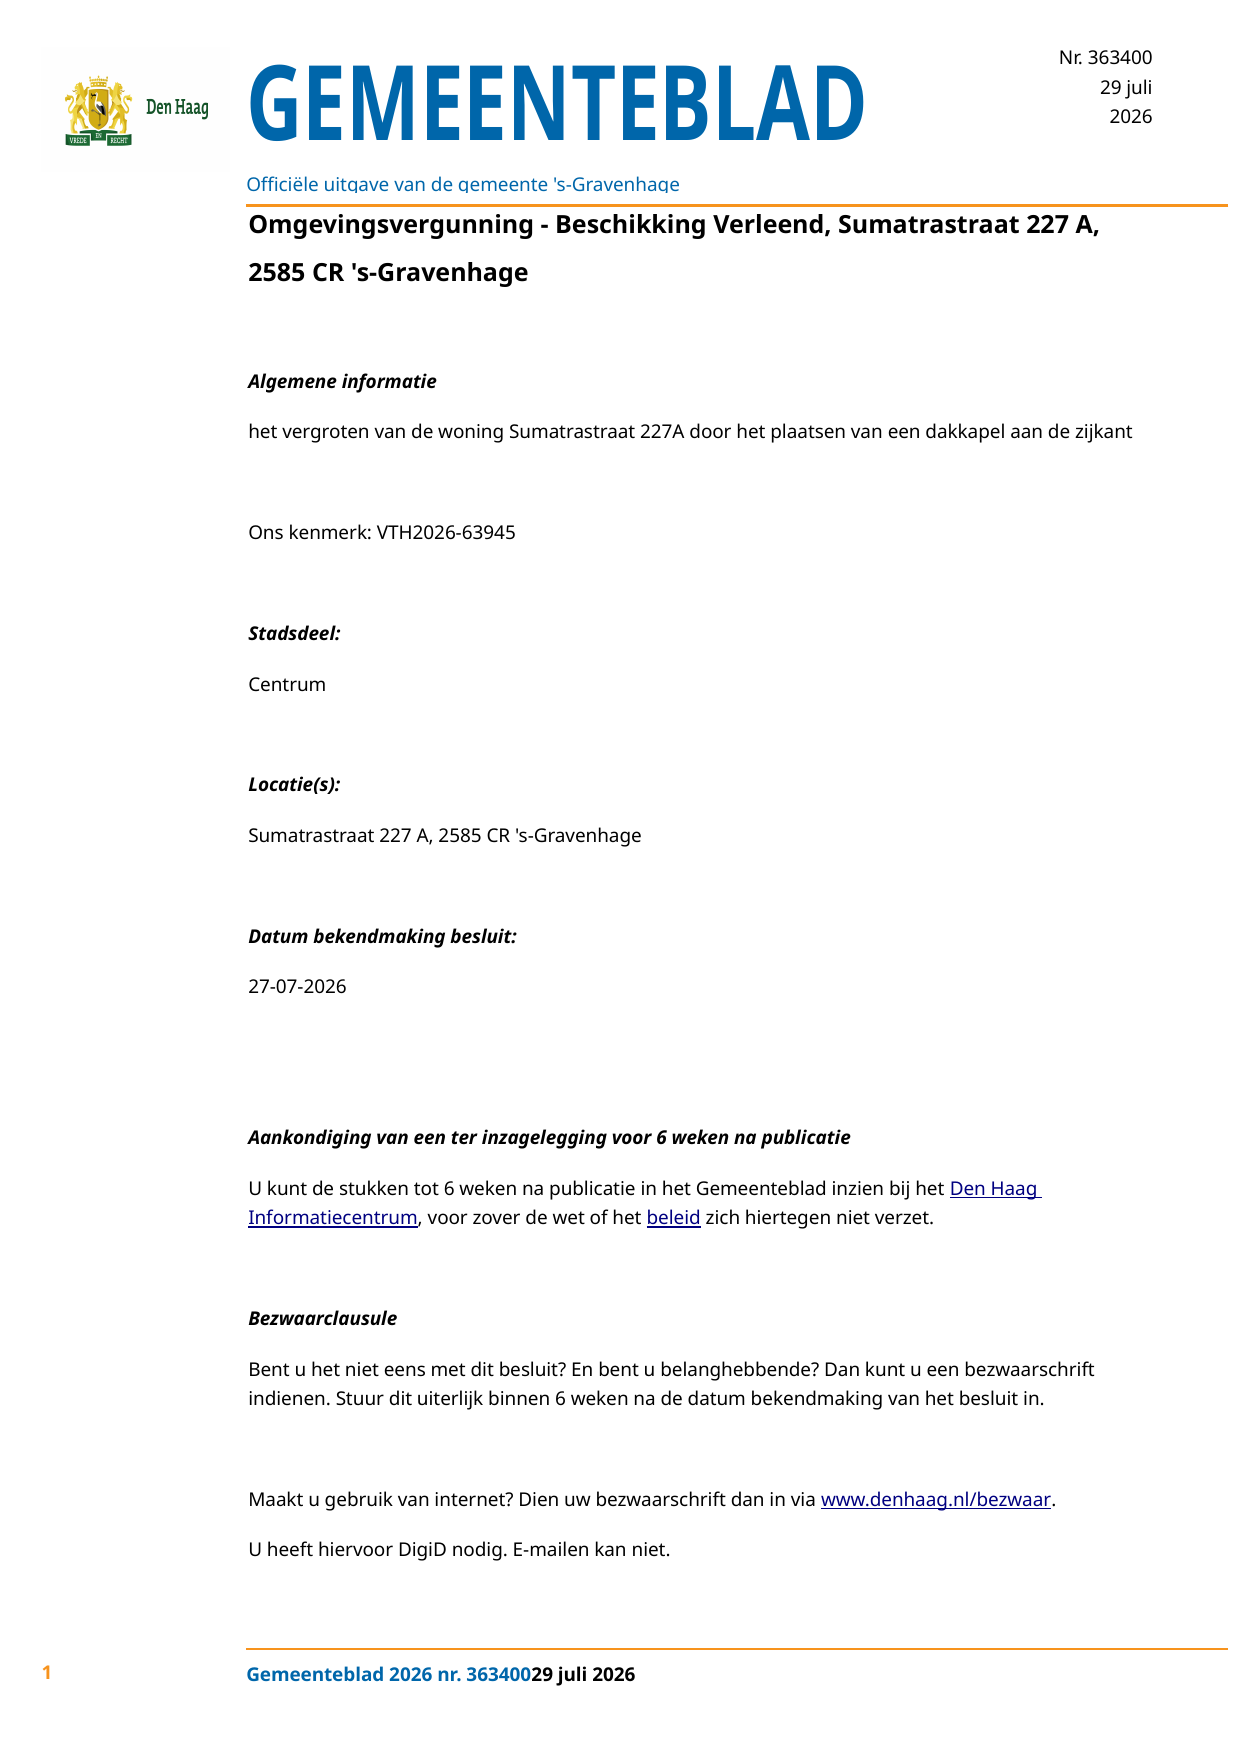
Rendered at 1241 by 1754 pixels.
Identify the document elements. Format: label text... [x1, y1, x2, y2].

text Maakt u gebruik van internet? Dien uw bezwaarschrift dan in via www.denhaag.nl/bezwaar. [248, 1486, 1152, 1512]
text Stadsdeel: [248, 620, 1152, 646]
text Locatie(s): [248, 772, 1152, 797]
text Algemene informatie [248, 368, 1152, 394]
text het vergroten van de woning Sumatrastraat 227A door het plaatsen van een dakkapel aan de zijkant [248, 419, 1152, 444]
text Bezwaarclausule [248, 1305, 1152, 1331]
text Bent u het niet eens met dit besluit? En bent u belanghebbende? Dan kunt u een bezwaarschrift indienen. Stuur dit uiterlijk binnen 6 weken na de datum bekendmaking van het besluit in. [248, 1356, 1152, 1411]
text Datum bekendmaking besluit: [248, 923, 1152, 949]
text Centrum [248, 671, 1152, 697]
text 27-07-2026 [248, 973, 1152, 999]
picture [41, 47, 231, 172]
text Aankondiging van een ter inzagelegging voor 6 weken na publicatie [248, 1124, 1152, 1150]
text U kunt de stukken tot 6 weken na publicatie in het Gemeenteblad inzien bij het Den Haag Informatiecentrum, voor zover de wet of het beleid zich hiertegen niet verzet. [248, 1175, 1152, 1230]
text U heeft hiervoor DigiD nodig. E-mailen kan niet. [248, 1537, 1152, 1562]
text Omgevingsvergunning - Beschikking Verleend, Sumatrastraat 227 A, 2585 CR 's-Gravenhage [248, 207, 1152, 288]
text Sumatrastraat 227 A, 2585 CR 's-Gravenhage [248, 822, 1152, 848]
text Ons kenmerk: VTH2026-63945 [248, 519, 1152, 545]
